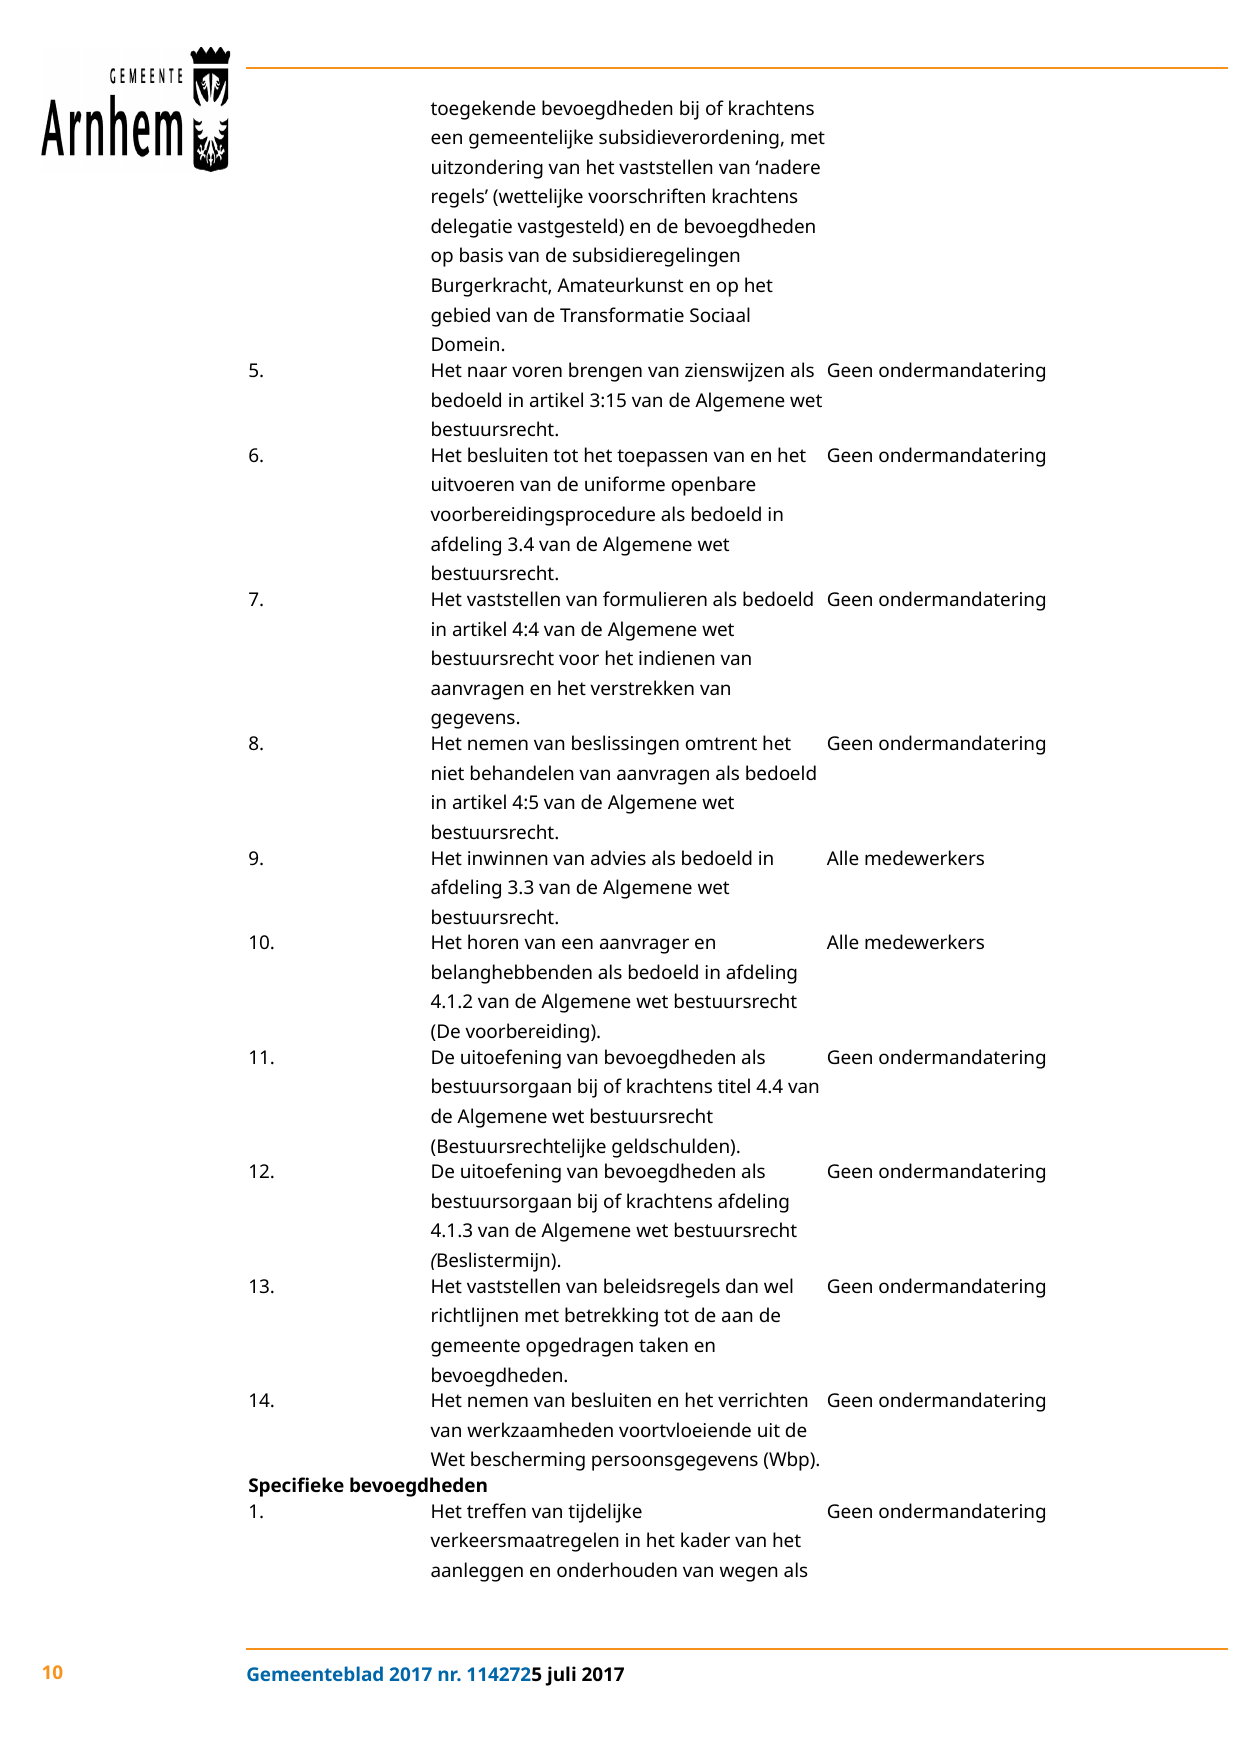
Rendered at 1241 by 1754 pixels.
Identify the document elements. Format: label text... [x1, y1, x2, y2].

table_cell Het inwinnen van advies als bedoeld in afdeling 3.3 van de Algemene wet bestuursrecht. [430, 845, 827, 929]
table_cell [827, 95, 1152, 357]
picture [41, 47, 231, 172]
table_cell De uitoefening van bevoegdheden als bestuursorgaan bij of krachtens titel 4.4 van de Algemene wet bestuursrecht (Bestuursrechtelijke geldschulden). [430, 1044, 827, 1158]
table_cell 13. [248, 1273, 430, 1387]
table_cell De uitoefening van bevoegdheden als bestuursorgaan bij of krachtens afdeling 4.1.3 van de Algemene wet bestuursrecht (Beslistermijn). [430, 1159, 827, 1273]
table_cell toegekende bevoegdheden bij of krachtens een gemeentelijke subsidieverordening, met uitzondering van het vaststellen van ‘nadere regels’ (wettelijke voorschriften krachtens delegatie vastgesteld) en de bevoegdheden op basis van de subsidieregelingen Burgerkracht, Amateurkunst en op het gebied van de Transformatie Sociaal Domein. [430, 95, 827, 357]
table_cell Geen ondermandatering [827, 442, 1152, 586]
table_cell 1. [248, 1498, 430, 1583]
table_cell 12. [248, 1159, 430, 1273]
table_cell 8. [248, 730, 430, 845]
table_cell Het nemen van besluiten en het verrichten van werkzaamheden voortvloeiende uit de Wet bescherming persoonsgegevens (Wbp). [430, 1388, 827, 1472]
table_cell 10. [248, 930, 430, 1044]
table_cell Geen ondermandatering [827, 1498, 1152, 1583]
table_cell Het nemen van beslissingen omtrent het niet behandelen van aanvragen als bedoeld in artikel 4:5 van de Algemene wet bestuursrecht. [430, 730, 827, 845]
table_cell 14. [248, 1388, 430, 1472]
table_cell 9. [248, 845, 430, 929]
table_cell Het naar voren brengen van zienswijzen als bedoeld in artikel 3:15 van de Algemene wet bestuursrecht. [430, 357, 827, 442]
table_cell Het horen van een aanvrager en belanghebbenden als bedoeld in afdeling 4.1.2 van de Algemene wet bestuursrecht (De voorbereiding). [430, 930, 827, 1044]
table_cell Geen ondermandatering [827, 730, 1152, 845]
table_cell Geen ondermandatering [827, 357, 1152, 442]
table_cell 5. [248, 357, 430, 442]
table_cell Geen ondermandatering [827, 1044, 1152, 1158]
table_cell Alle medewerkers [827, 930, 1152, 1044]
table_cell Het vaststellen van beleidsregels dan wel richtlijnen met betrekking tot de aan de gemeente opgedragen taken en bevoegdheden. [430, 1273, 827, 1387]
table_cell Het vaststellen van formulieren als bedoeld in artikel 4:4 van de Algemene wet bestuursrecht voor het indienen van aanvragen en het verstrekken van gegevens. [430, 586, 827, 730]
table_cell Geen ondermandatering [827, 586, 1152, 730]
table_cell Specifieke bevoegdheden [248, 1473, 1152, 1498]
table_cell 11. [248, 1044, 430, 1158]
table_cell Geen ondermandatering [827, 1159, 1152, 1273]
table_cell Geen ondermandatering [827, 1388, 1152, 1472]
table_cell [248, 95, 430, 357]
table_cell 6. [248, 442, 430, 586]
table_cell Geen ondermandatering [827, 1273, 1152, 1387]
table_cell Alle medewerkers [827, 845, 1152, 929]
table_cell Het treffen van tijdelijke verkeersmaatregelen in het kader van het aanleggen en onderhouden van wegen als [430, 1498, 827, 1583]
table_cell Het besluiten tot het toepassen van en het uitvoeren van de uniforme openbare voorbereidingsprocedure als bedoeld in afdeling 3.4 van de Algemene wet bestuursrecht. [430, 442, 827, 586]
table_cell 7. [248, 586, 430, 730]
